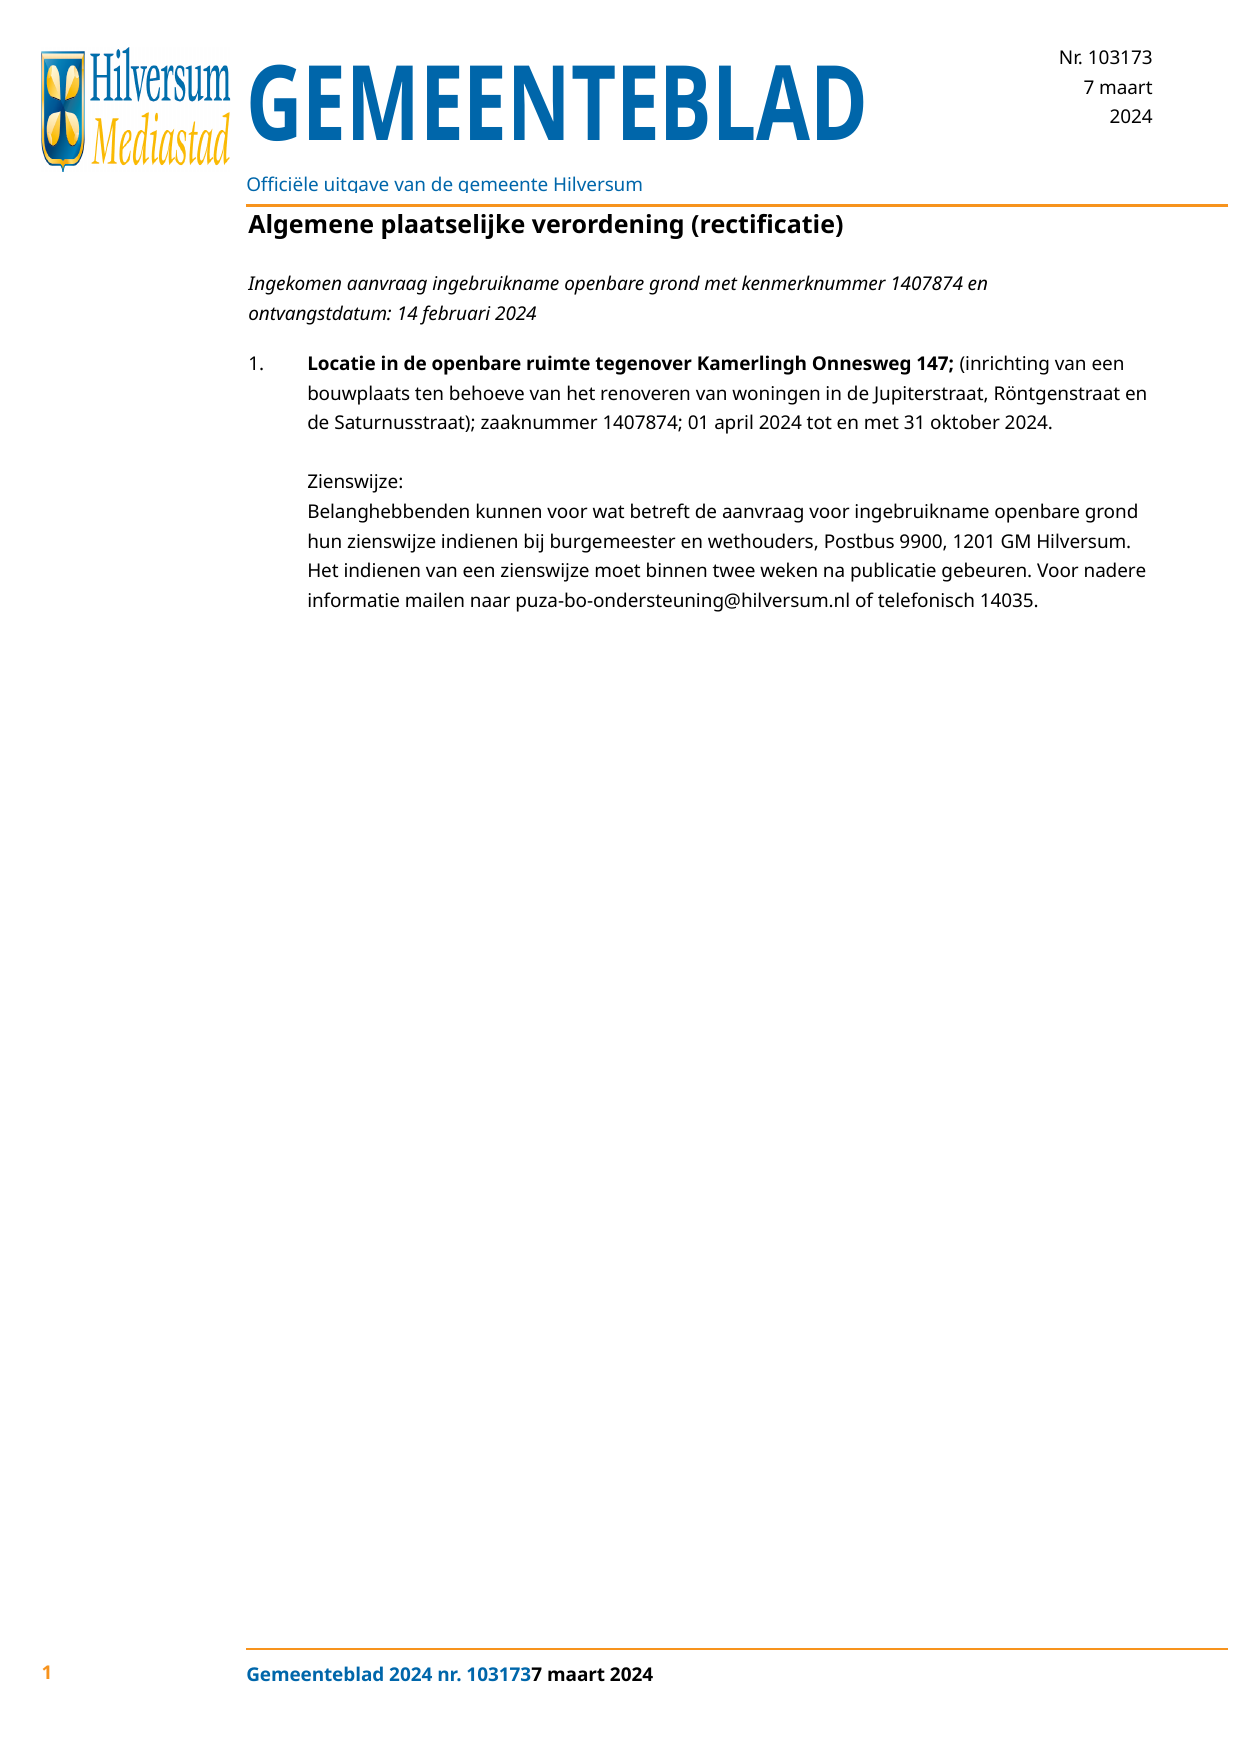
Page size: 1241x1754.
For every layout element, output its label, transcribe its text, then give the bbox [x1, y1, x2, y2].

text Ingekomen aanvraag ingebruikname openbare grond met kenmerknummer 1407874 en ontvangstdatum: 14 februari 2024 [248, 270, 1152, 326]
text Algemene plaatselijke verordening (rectificatie) [248, 207, 1152, 241]
picture [41, 47, 231, 172]
list Locatie in de openbare ruimte tegenover Kamerlingh Onnesweg 147; (inrichting van een bouwplaats ten behoeve van het renoveren van woningen in de Jupiterstraat, Röntgenstraat en de Saturnusstraat); zaaknummer 1407874; 01 april 2024 tot en met 31 oktober 2024. [248, 350, 1152, 435]
list Zienswijze: [248, 469, 1152, 494]
list Belanghebbenden kunnen voor wat betreft de aanvraag voor ingebruikname openbare grond hun zienswijze indienen bij burgemeester en wethouders, Postbus 9900, 1201 GM Hilversum. Het indienen van een zienswijze moet binnen twee weken na publicatie gebeuren. Voor nadere informatie mailen naar puza-bo-ondersteuning@hilversum.nl of telefonisch 14035. [248, 498, 1152, 613]
